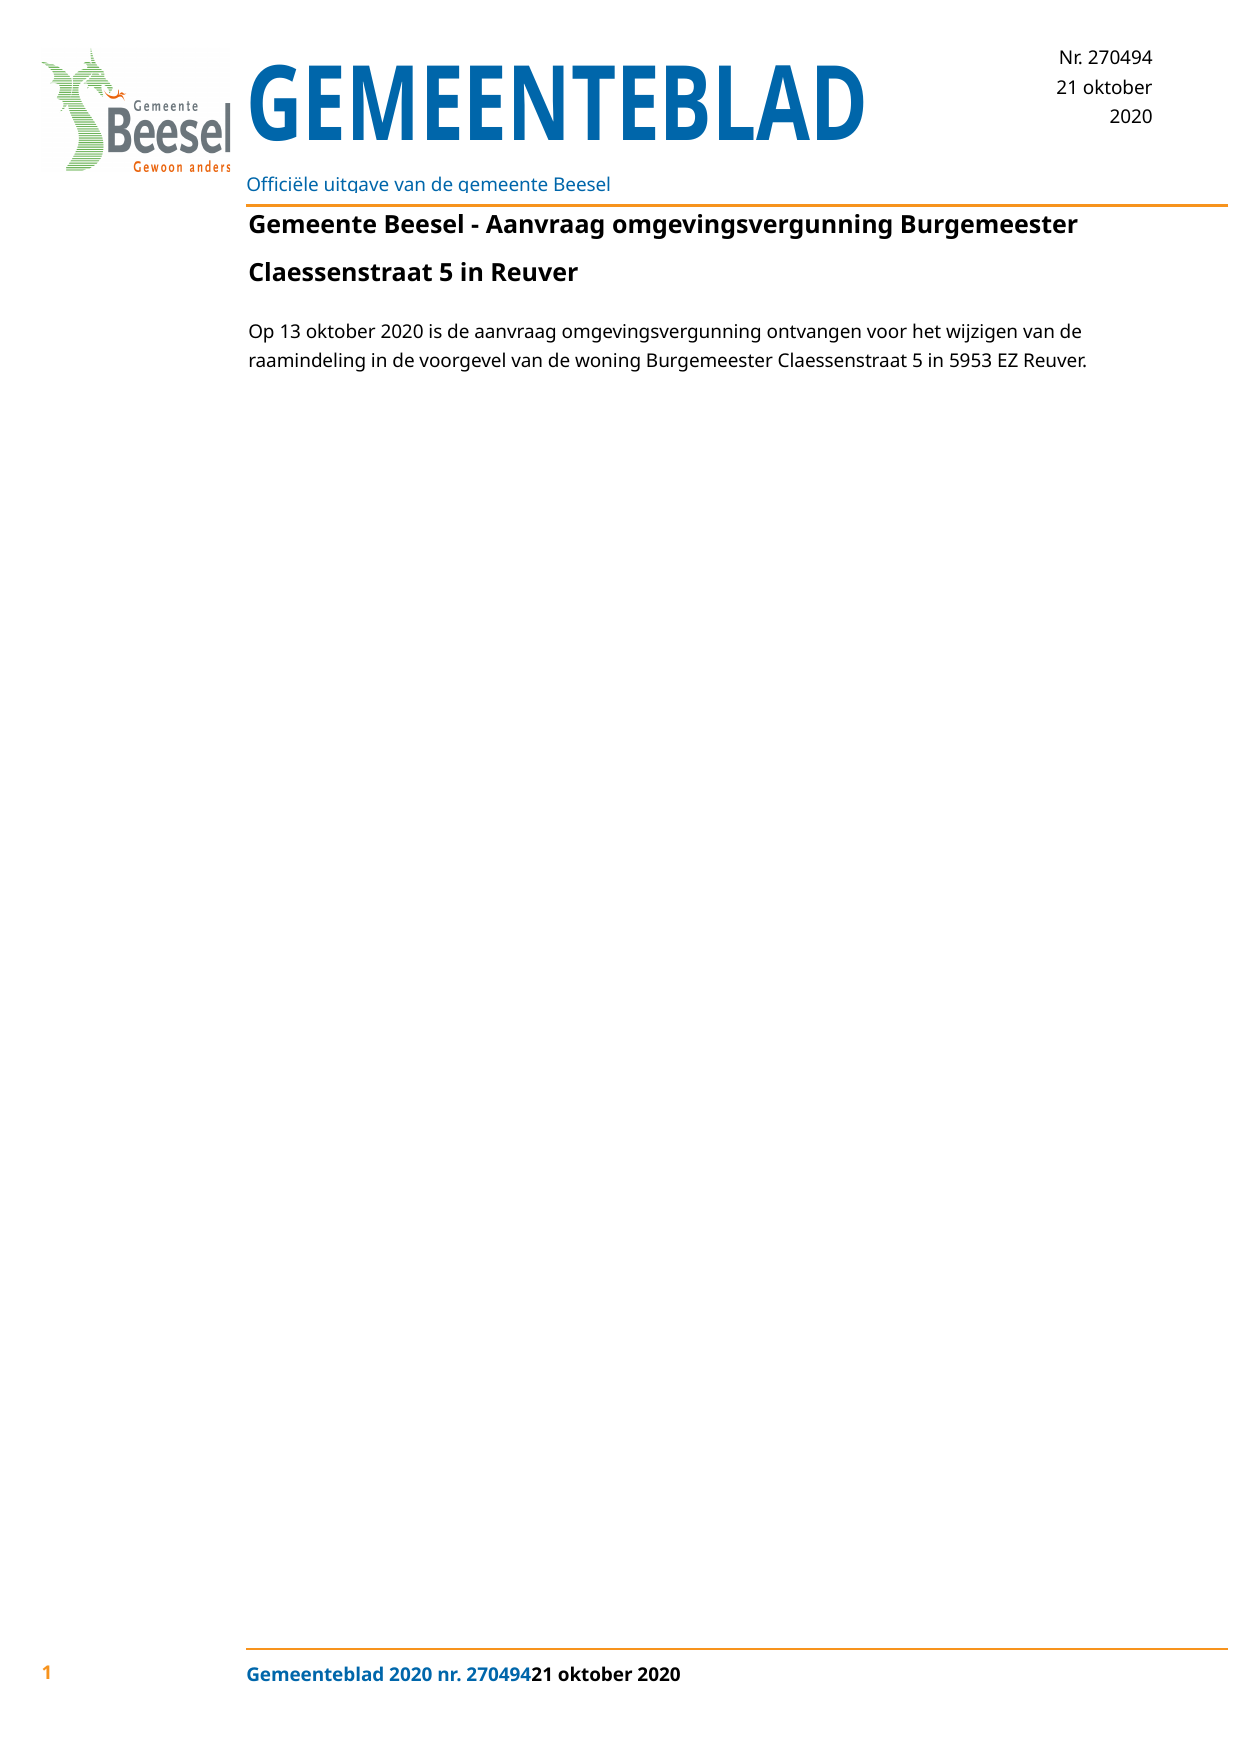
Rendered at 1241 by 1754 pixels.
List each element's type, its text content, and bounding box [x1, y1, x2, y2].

picture [41, 47, 231, 172]
text Gemeente Beesel - Aanvraag omgevingsvergunning Burgemeester Claessenstraat 5 in Reuver [248, 207, 1152, 288]
text Op 13 oktober 2020 is de aanvraag omgevingsvergunning ontvangen voor het wijzigen van de raamindeling in de voorgevel van de woning Burgemeester Claessenstraat 5 in 5953 EZ Reuver. [248, 318, 1152, 373]
